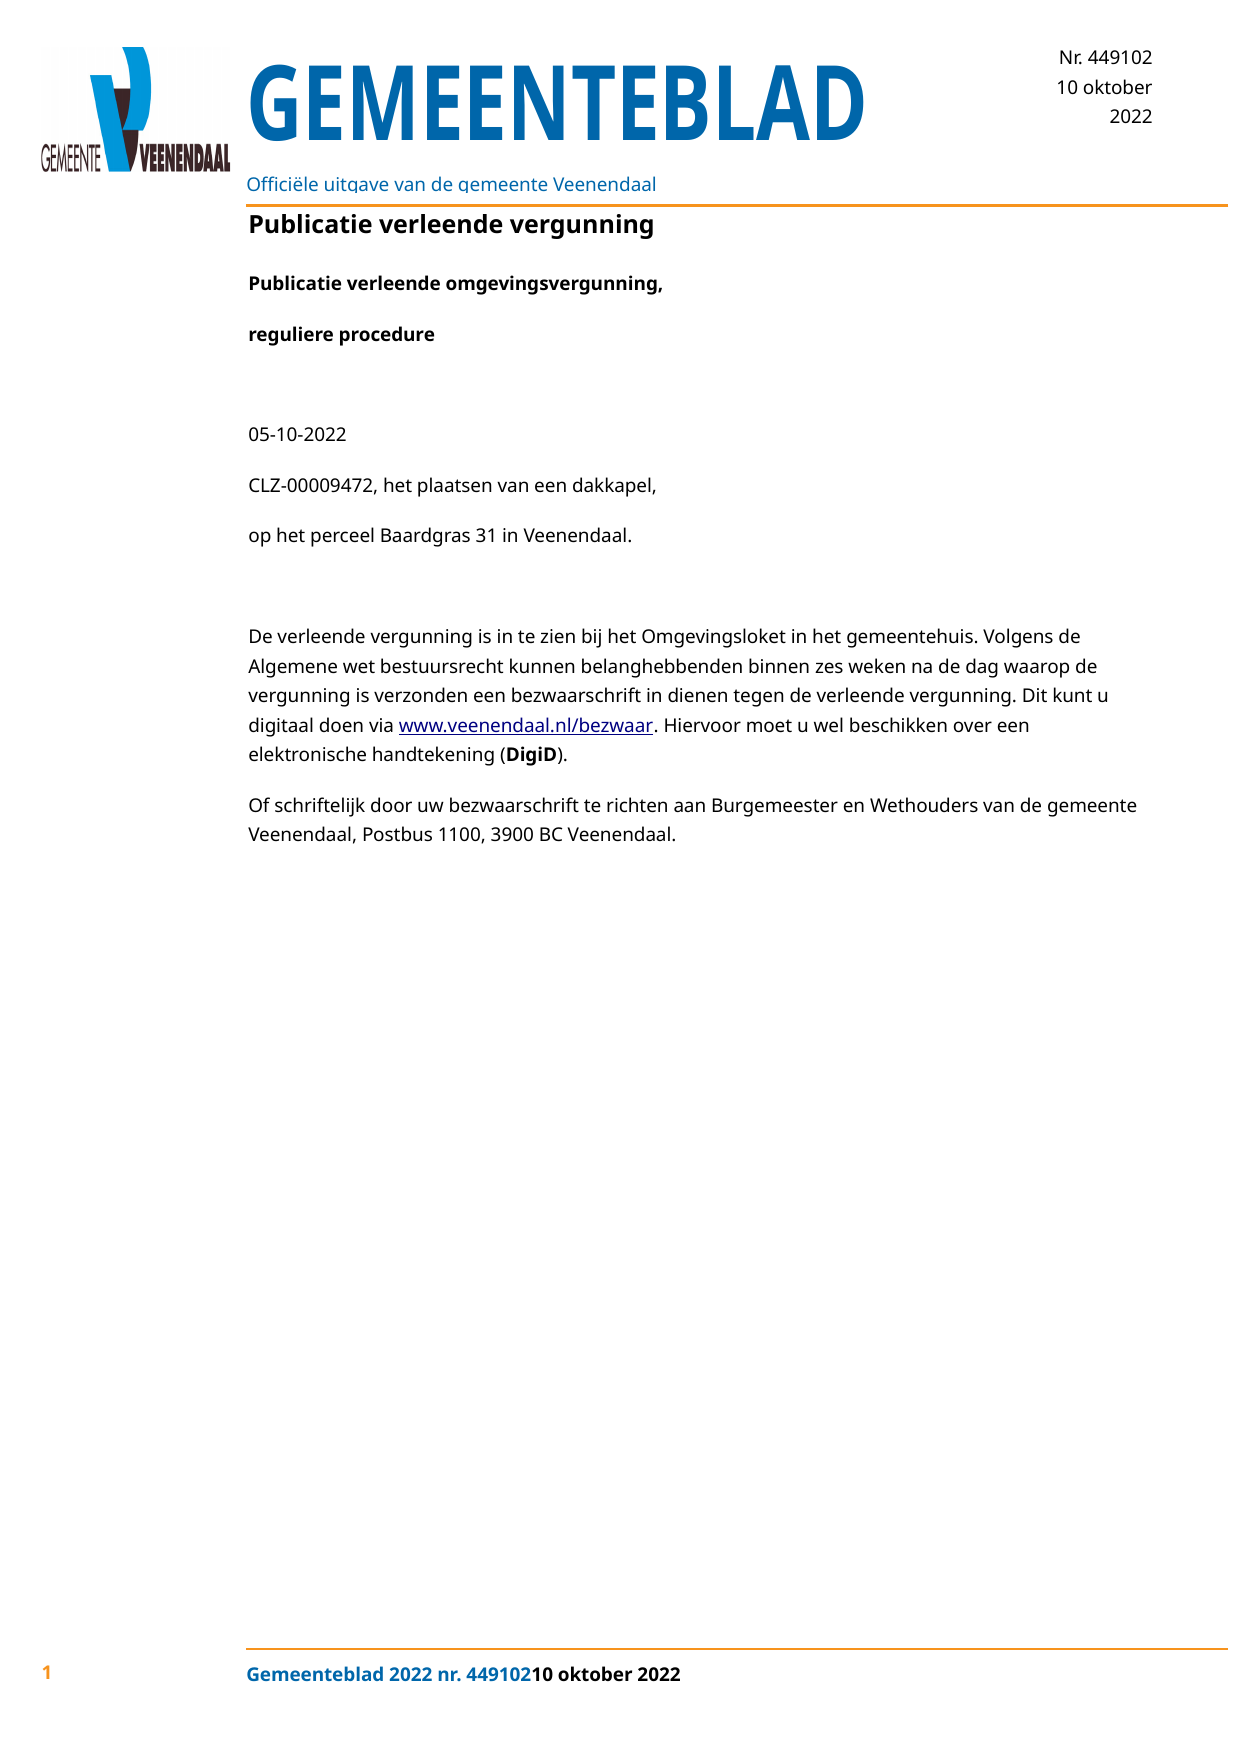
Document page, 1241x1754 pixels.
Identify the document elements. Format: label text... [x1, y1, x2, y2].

text De verleende vergunning is in te zien bij het Omgevingsloket in het gemeentehuis. Volgens de Algemene wet bestuursrecht kunnen belanghebbenden binnen zes weken na de dag waarop de vergunning is verzonden een bezwaarschrift in dienen tegen de verleende vergunning. Dit kunt u digitaal doen via www.veenendaal.nl/bezwaar. Hiervoor moet u wel beschikken over een elektronische handtekening (DigiD). [248, 623, 1152, 767]
picture [41, 47, 130, 172]
text CLZ-00009472, het plaatsen van een dakkapel, [248, 472, 1152, 498]
text Publicatie verleende omgevingsvergunning, [248, 270, 1152, 296]
text 05-10-2022 [248, 422, 1152, 447]
picture [123, 47, 231, 172]
text op het perceel Baardgras 31 in Veenendaal. [248, 522, 1152, 548]
text reguliere procedure [248, 321, 1152, 346]
text Publicatie verleende vergunning [248, 207, 1152, 241]
text Of schriftelijk door uw bezwaarschrift te richten aan Burgemeester en Wethouders van de gemeente Veenendaal, Postbus 1100, 3900 BC Veenendaal. [248, 792, 1152, 847]
